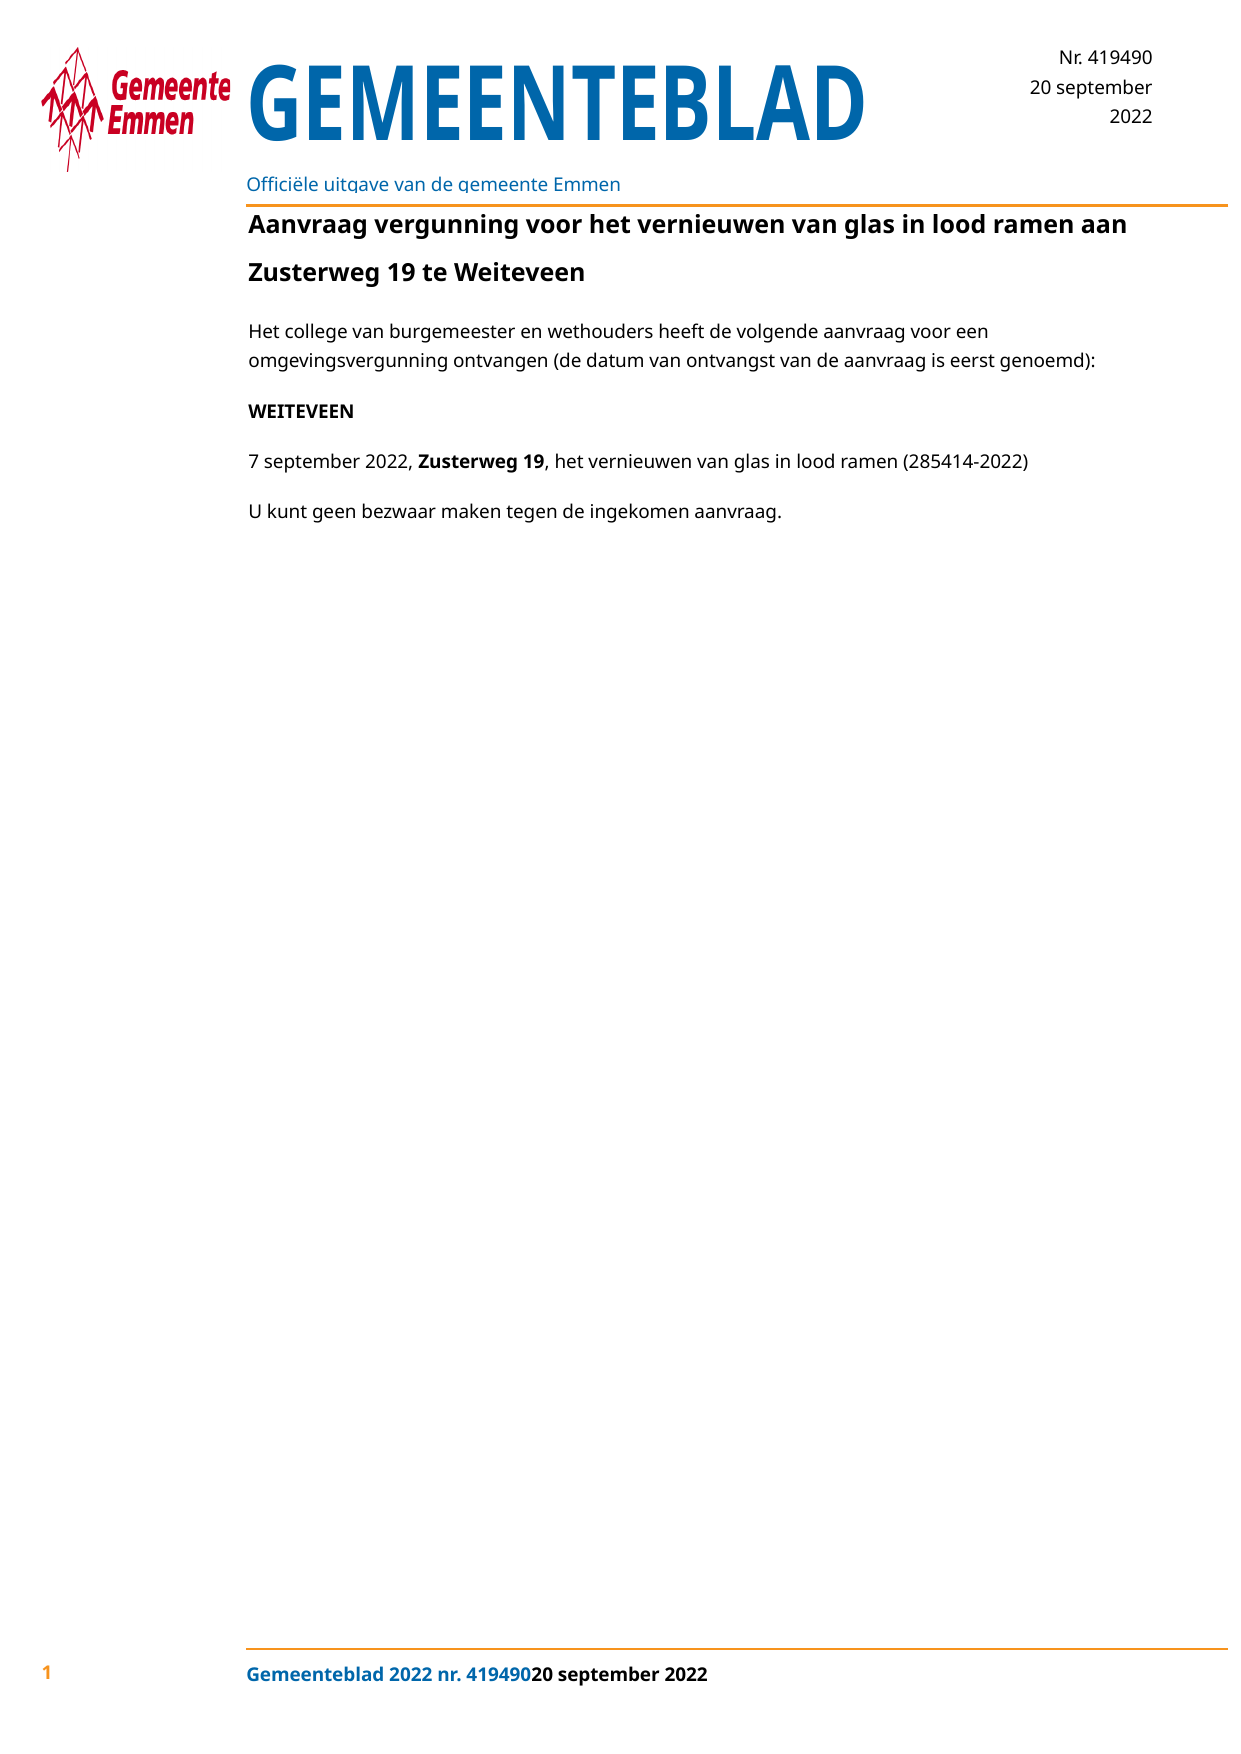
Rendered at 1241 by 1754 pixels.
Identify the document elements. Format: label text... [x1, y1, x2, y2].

text WEITEVEEN [248, 398, 1152, 424]
picture [41, 47, 231, 172]
text 7 september 2022, Zusterweg 19, het vernieuwen van glas in lood ramen (285414-2022) [248, 448, 1152, 474]
text U kunt geen bezwaar maken tegen de ingekomen aanvraag. [248, 499, 1152, 524]
text Aanvraag vergunning voor het vernieuwen van glas in lood ramen aan Zusterweg 19 te Weiteveen [248, 207, 1152, 288]
text Het college van burgemeester en wethouders heeft de volgende aanvraag voor een omgevingsvergunning ontvangen (de datum van ontvangst van de aanvraag is eerst genoemd): [248, 318, 1152, 373]
